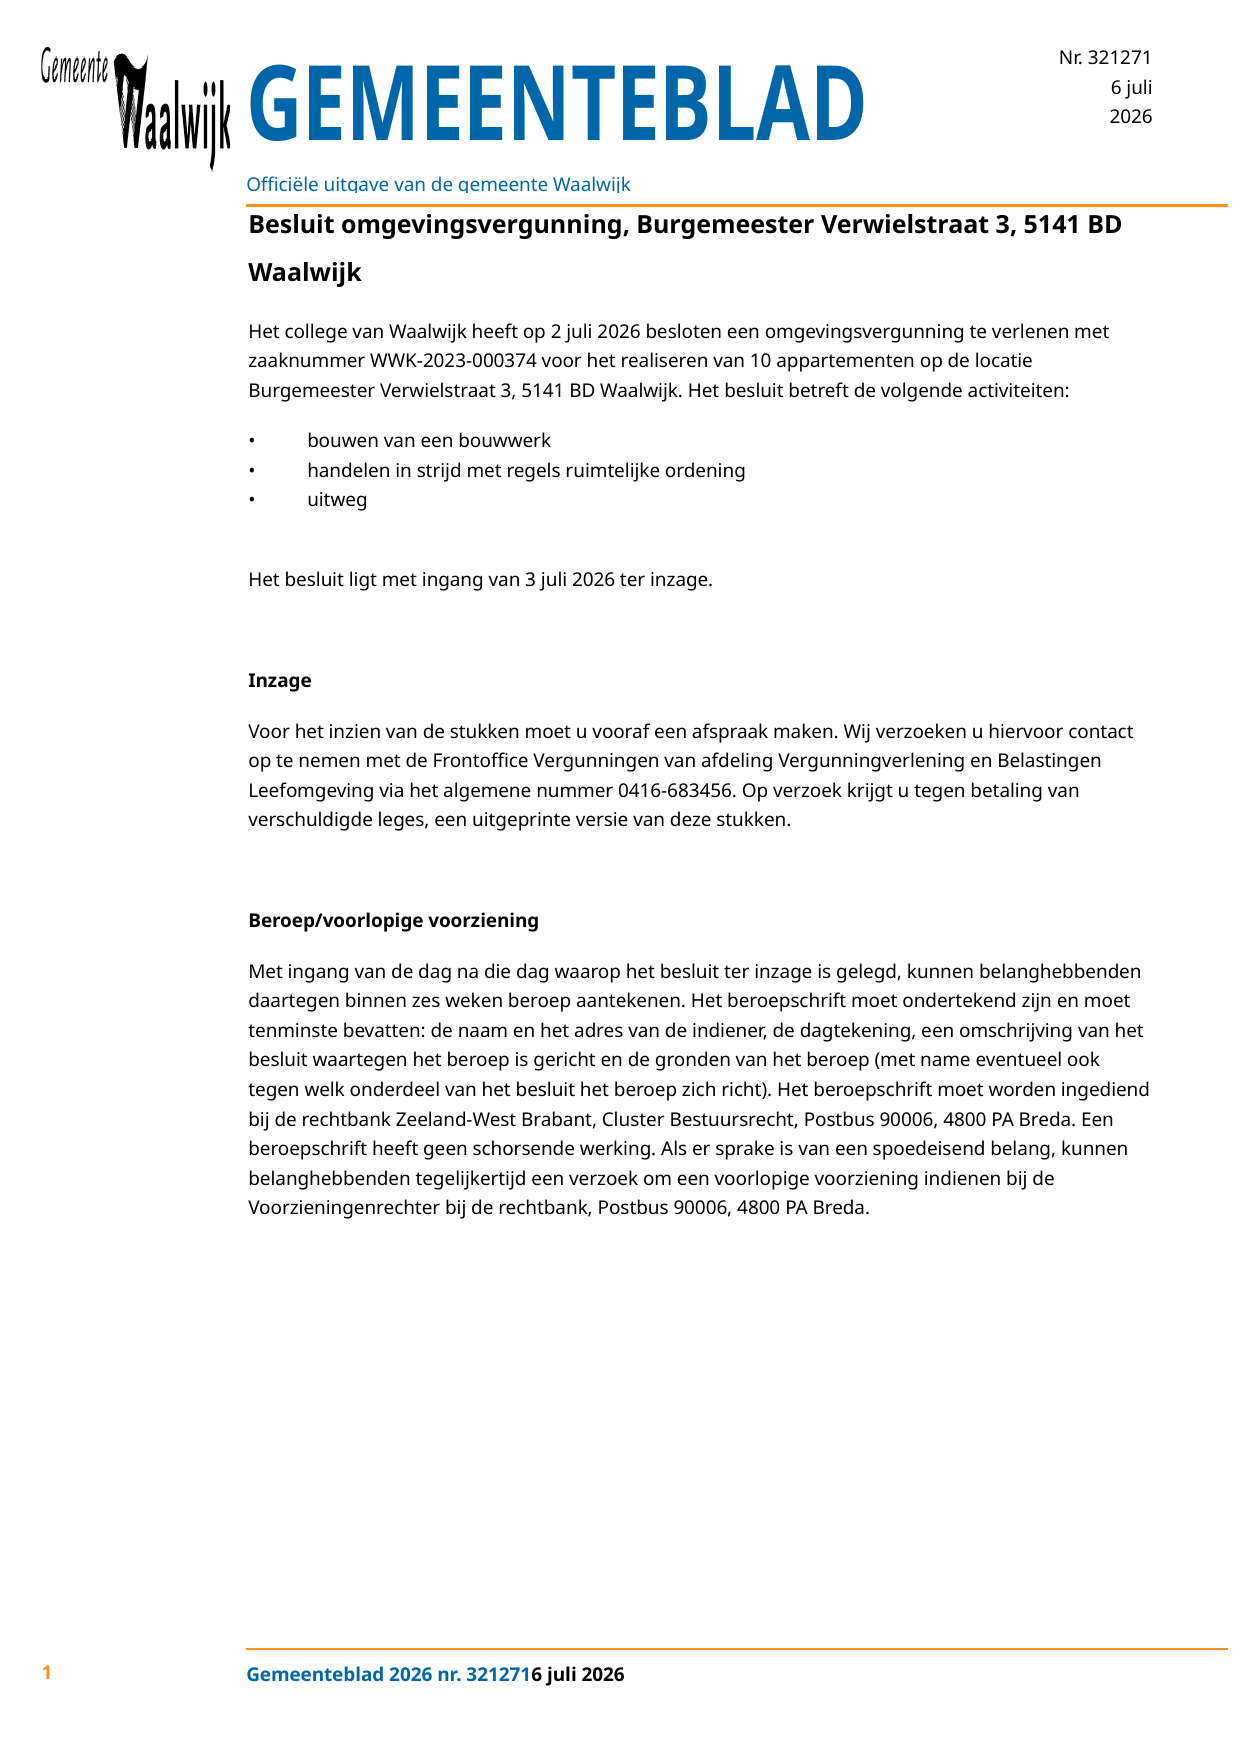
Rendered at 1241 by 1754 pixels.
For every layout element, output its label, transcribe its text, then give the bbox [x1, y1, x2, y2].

picture [41, 47, 231, 172]
text Beroep/voorlopige voorziening [248, 907, 1152, 933]
text Besluit omgevingsvergunning, Burgemeester Verwielstraat 3, 5141 BD Waalwijk [248, 207, 1152, 288]
text Het besluit ligt met ingang van 3 juli 2026 ter inzage. [248, 567, 1152, 592]
text Het college van Waalwijk heeft op 2 juli 2026 besloten een omgevingsvergunning te verlenen met zaaknummer WWK-2023-000374 voor het realiseren van 10 appartementen op de locatie Burgemeester Verwielstraat 3, 5141 BD Waalwijk. Het besluit betreft de volgende activiteiten: [248, 318, 1152, 403]
list handelen in strijd met regels ruimtelijke ordening [248, 457, 1152, 483]
text Met ingang van de dag na die dag waarop het besluit ter inzage is gelegd, kunnen belanghebbenden daartegen binnen zes weken beroep aantekenen. Het beroepschrift moet ondertekend zijn en moet tenminste bevatten: de naam en het adres van de indiener, de dagtekening, een omschrijving van het besluit waartegen het beroep is gericht en de gronden van het beroep (met name eventueel ook tegen welk onderdeel van het besluit het beroep zich richt). Het beroepschrift moet worden ingediend bij de rechtbank Zeeland-West Brabant, Cluster Bestuursrecht, Postbus 90006, 4800 PA Breda. Een beroepschrift heeft geen schorsende werking. Als er sprake is van een spoedeisend belang, kunnen belanghebbenden tegelijkertijd een verzoek om een voorlopige voorziening indienen bij de Voorzieningenrechter bij de rechtbank, Postbus 90006, 4800 PA Breda. [248, 958, 1152, 1220]
text Voor het inzien van de stukken moet u vooraf een afspraak maken. Wij verzoeken u hiervoor contact op te nemen met de Frontoffice Vergunningen van afdeling Vergunningverlening en Belastingen Leefomgeving via het algemene nummer 0416-683456. Op verzoek krijgt u tegen betaling van verschuldigde leges, een uitgeprinte versie van deze stukken. [248, 718, 1152, 832]
list bouwen van een bouwwerk [248, 427, 1152, 453]
list uitweg [248, 487, 1152, 512]
text Inzage [248, 667, 1152, 693]
